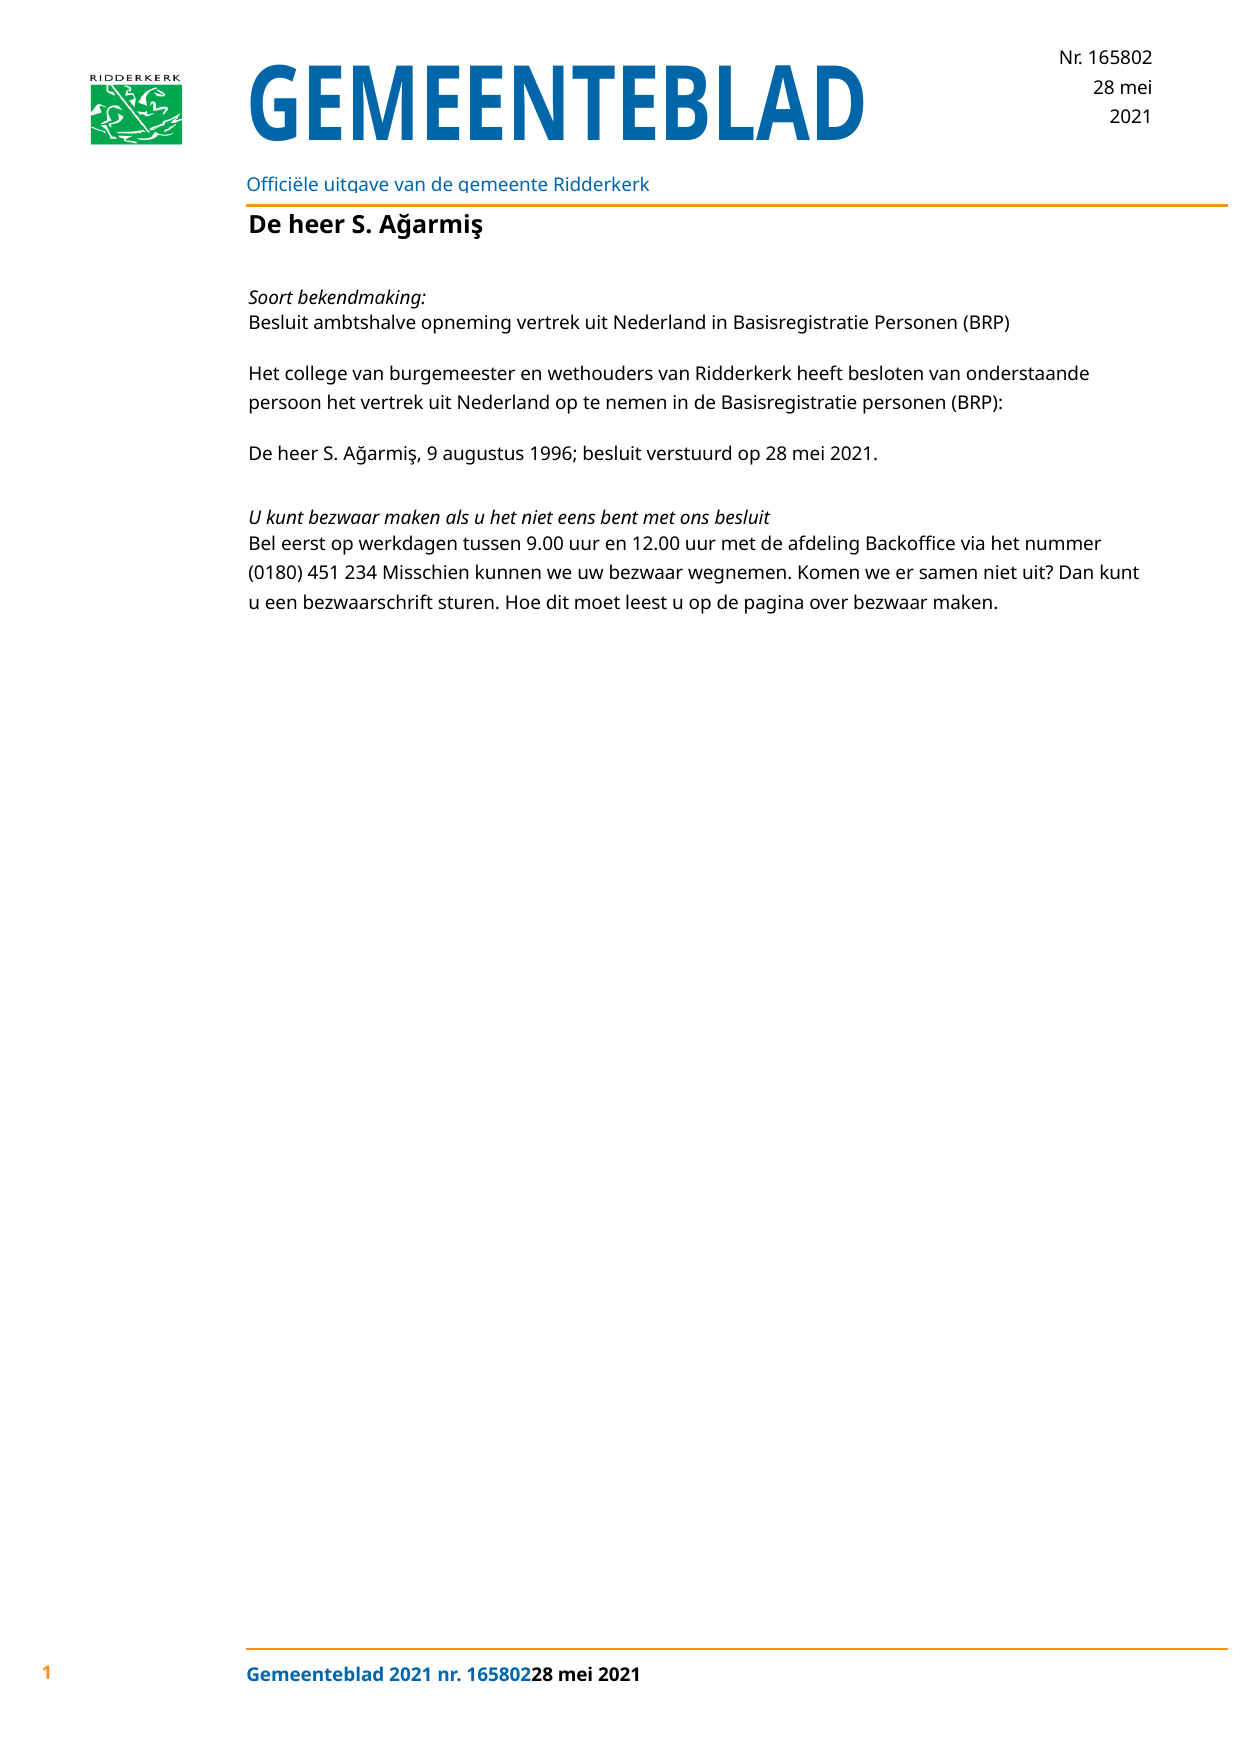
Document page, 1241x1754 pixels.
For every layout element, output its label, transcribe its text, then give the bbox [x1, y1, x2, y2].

text U kunt bezwaar maken als u het niet eens bent met ons besluit [248, 504, 1152, 530]
text Bel eerst op werkdagen tussen 9.00 uur en 12.00 uur met de afdeling Backoffice via het nummer (0180) 451 234 Misschien kunnen we uw bezwaar wegnemen. Komen we er samen niet uit? Dan kunt u een bezwaarschrift sturen. Hoe dit moet leest u op de pagina over bezwaar maken. [248, 530, 1152, 614]
text Soort bekendmaking: [248, 284, 1152, 309]
text Besluit ambtshalve opneming vertrek uit Nederland in Basisregistratie Personen (BRP) [248, 309, 1152, 335]
text Het college van burgemeester en wethouders van Ridderkerk heeft besloten van onderstaande persoon het vertrek uit Nederland op te nemen in de Basisregistratie personen (BRP): [248, 360, 1152, 415]
picture [41, 47, 231, 172]
text De heer S. Ağarmiş [248, 207, 1152, 241]
text De heer S. Ağarmiş, 9 augustus 1996; besluit verstuurd op 28 mei 2021. [248, 440, 1152, 466]
